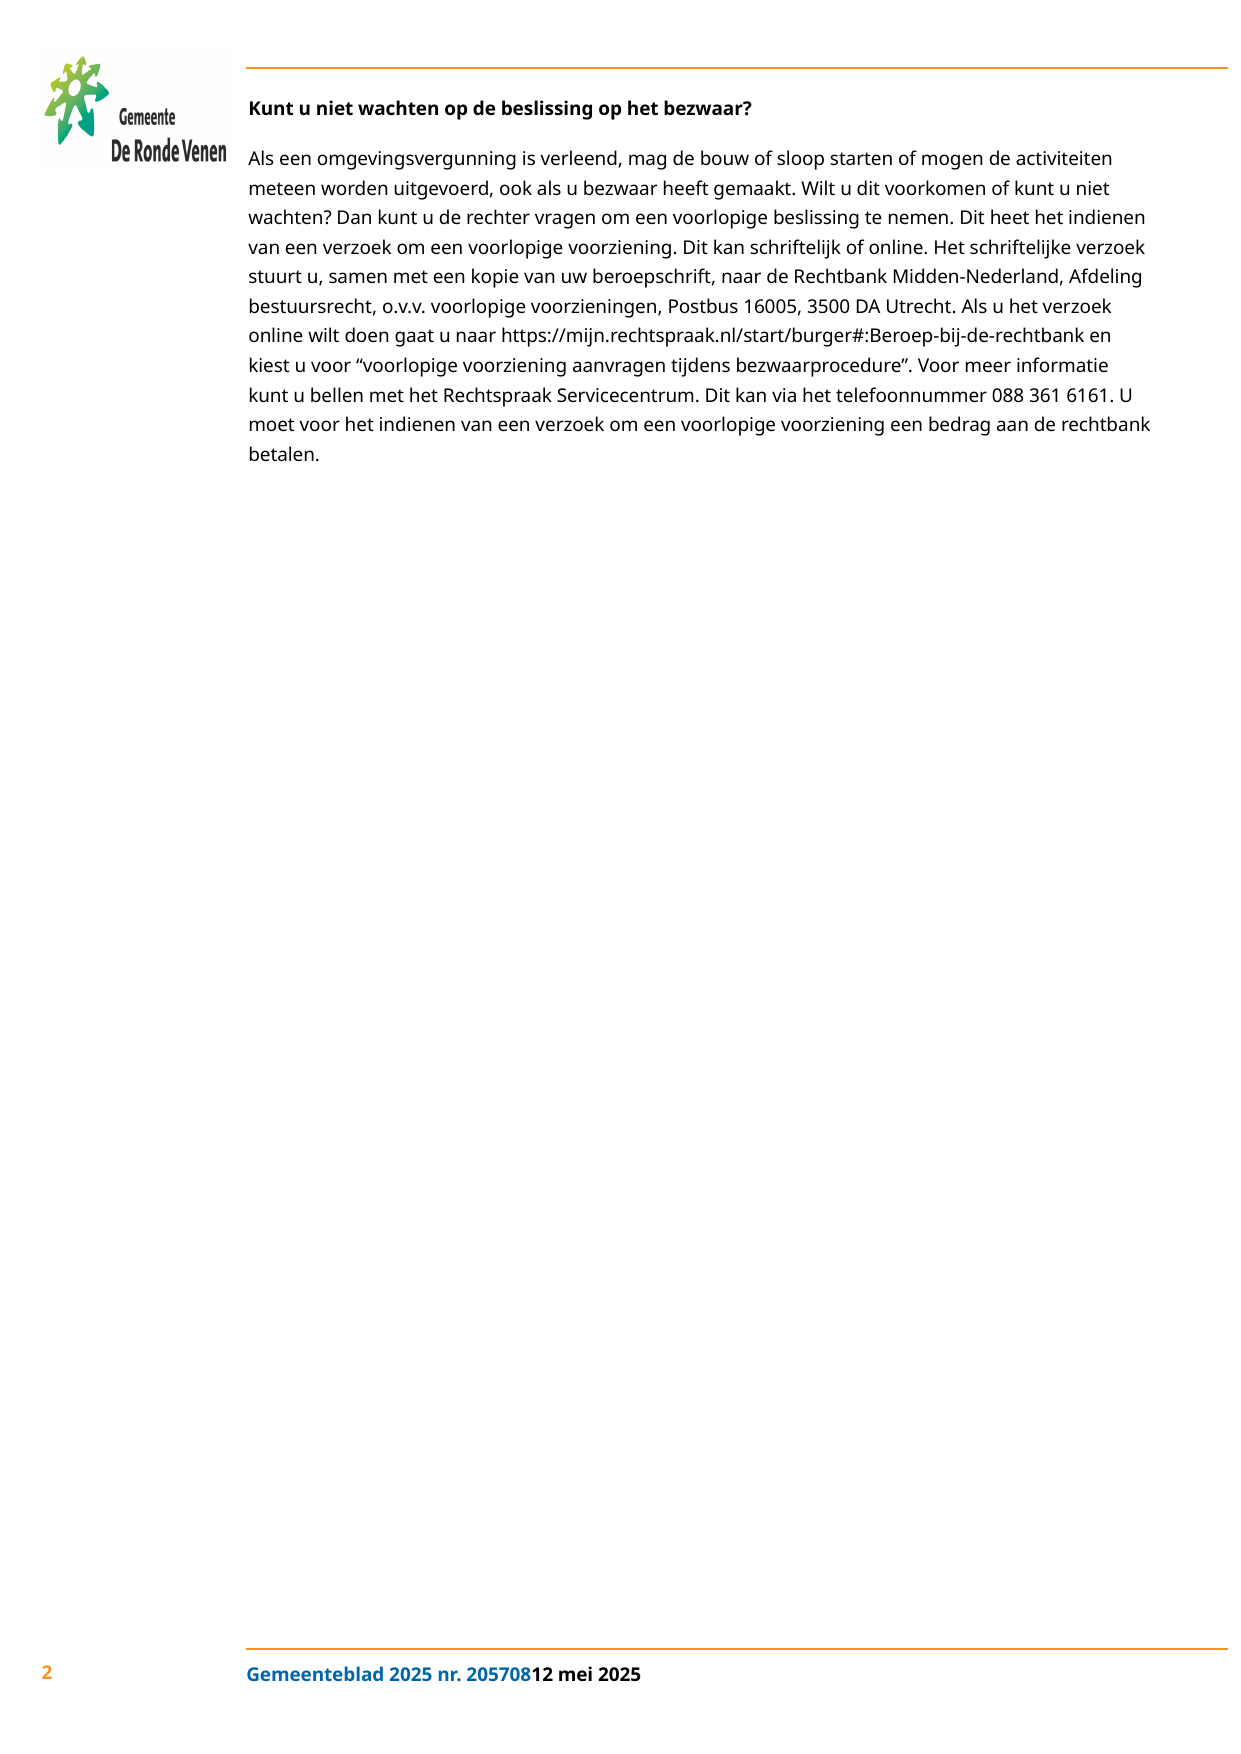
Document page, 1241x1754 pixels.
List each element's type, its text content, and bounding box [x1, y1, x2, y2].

text Kunt u niet wachten op de beslissing op het bezwaar? [248, 95, 1152, 121]
text Als een omgevingsvergunning is verleend, mag de bouw of sloop starten of mogen de activiteiten meteen worden uitgevoerd, ook als u bezwaar heeft gemaakt. Wilt u dit voorkomen of kunt u niet wachten? Dan kunt u de rechter vragen om een voorlopige beslissing te nemen. Dit heet het indienen van een verzoek om een voorlopige voorziening. Dit kan schriftelijk of online. Het schriftelijke verzoek stuurt u, samen met een kopie van uw beroepschrift, naar de Rechtbank Midden-Nederland, Afdeling bestuursrecht, o.v.v. voorlopige voorzieningen, Postbus 16005, 3500 DA Utrecht. Als u het verzoek online wilt doen gaat u naar https://mijn.rechtspraak.nl/start/burger#:Beroep-bij-de-rechtbank en kiest u voor “voorlopige voorziening aanvragen tijdens bezwaarprocedure”. Voor meer informatie kunt u bellen met het Rechtspraak Servicecentrum. Dit kan via het telefoonnummer 088 361 6161. U moet voor het indienen van een verzoek om een voorlopige voorziening een bedrag aan de rechtbank betalen. [248, 145, 1152, 467]
picture [41, 47, 231, 172]
